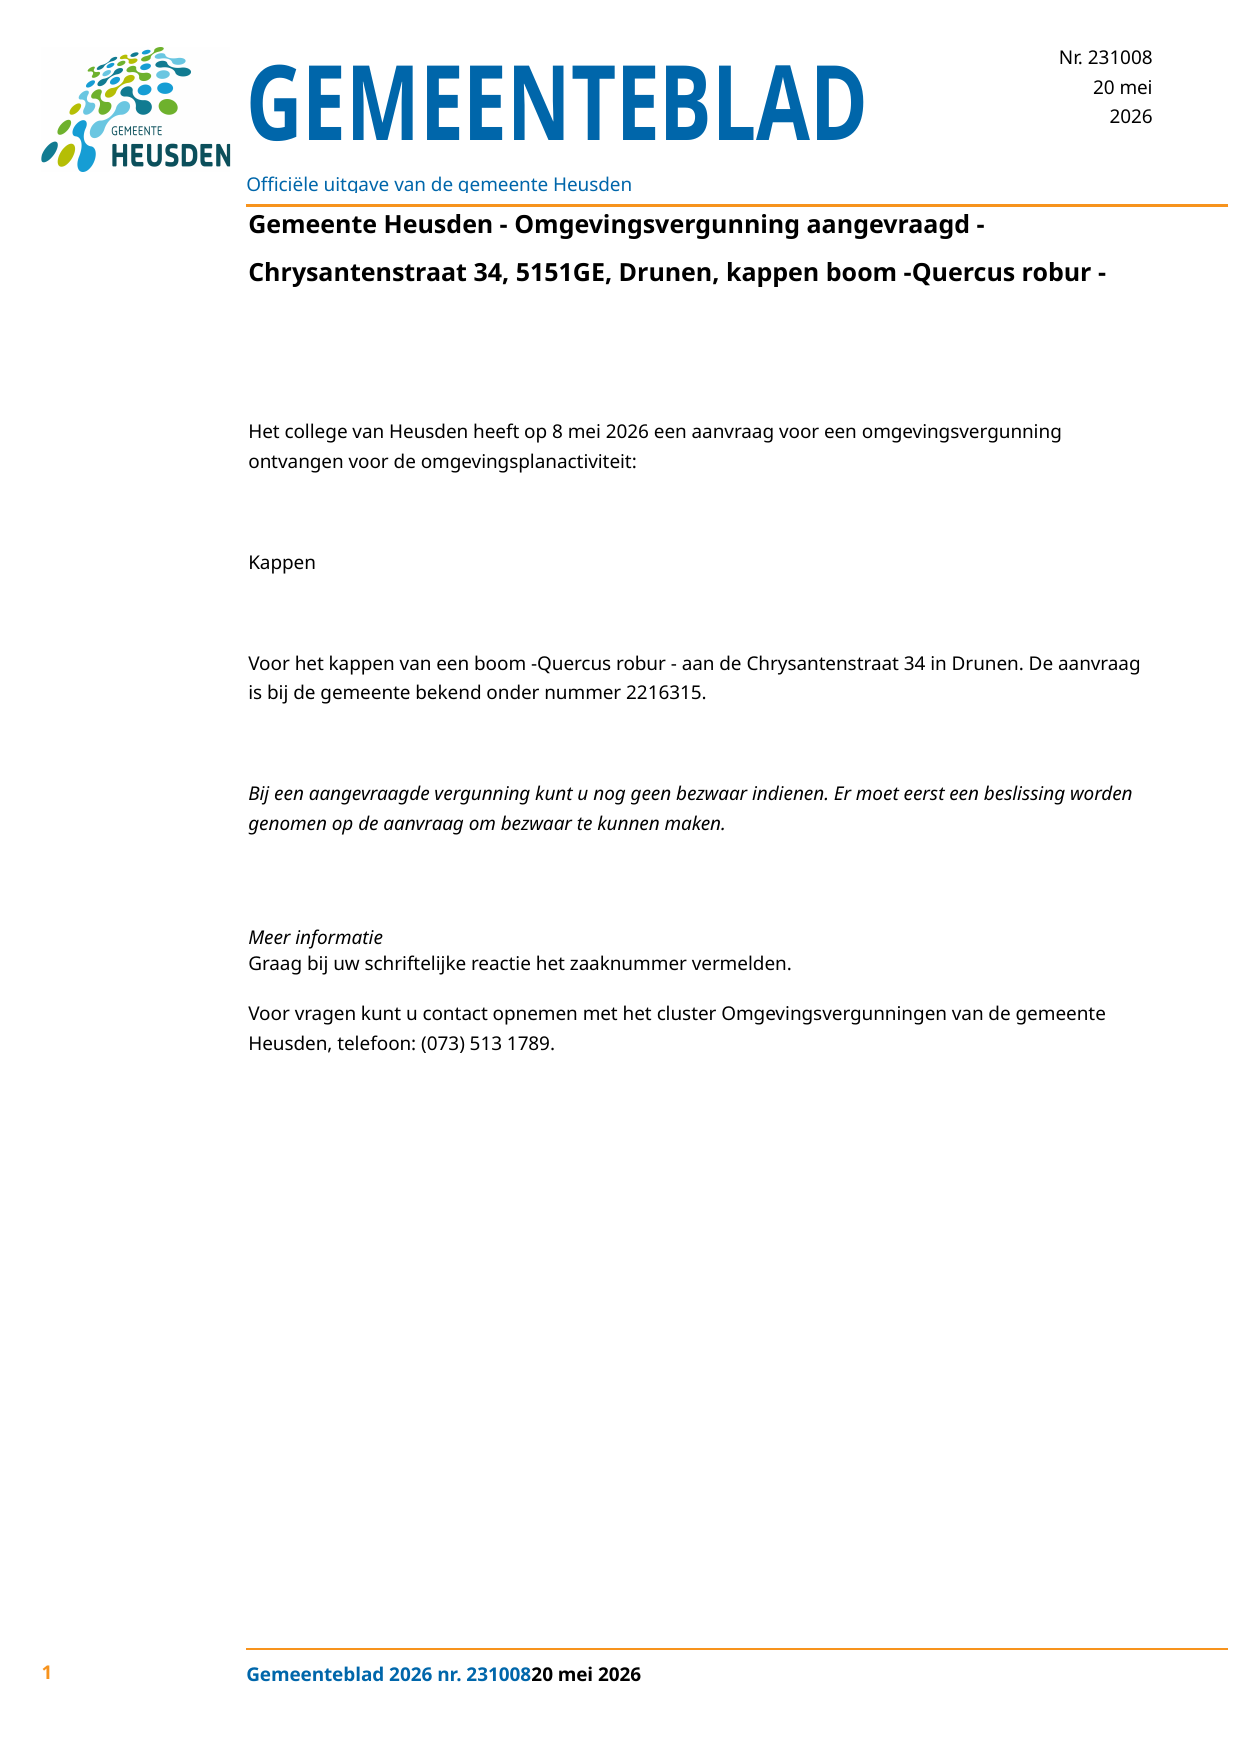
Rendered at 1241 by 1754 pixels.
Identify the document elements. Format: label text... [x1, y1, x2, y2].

text Voor het kappen van een boom -Quercus robur - aan de Chrysantenstraat 34 in Drunen. De aanvraag is bij de gemeente bekend onder nummer 2216315. [248, 650, 1152, 705]
text Gemeente Heusden - Omgevingsvergunning aangevraagd - Chrysantenstraat 34, 5151GE, Drunen, kappen boom -Quercus robur - [248, 207, 1152, 288]
text Voor vragen kunt u contact opnemen met het cluster Omgevingsvergunningen van de gemeente Heusden, telefoon: (073) 513 1789. [248, 1001, 1152, 1056]
text Bij een aangevraagde vergunning kunt u nog geen bezwaar indienen. Er moet eerst een beslissing worden genomen op de aanvraag om bezwaar te kunnen maken. [248, 780, 1152, 836]
text Meer informatie [248, 924, 1152, 950]
text Het college van Heusden heeft op 8 mei 2026 een aanvraag voor een omgevingsvergunning ontvangen voor de omgevingsplanactiviteit: [248, 419, 1152, 474]
picture [41, 47, 231, 172]
text Kappen [248, 549, 1152, 575]
text Graag bij uw schriftelijke reactie het zaaknummer vermelden. [248, 950, 1152, 976]
